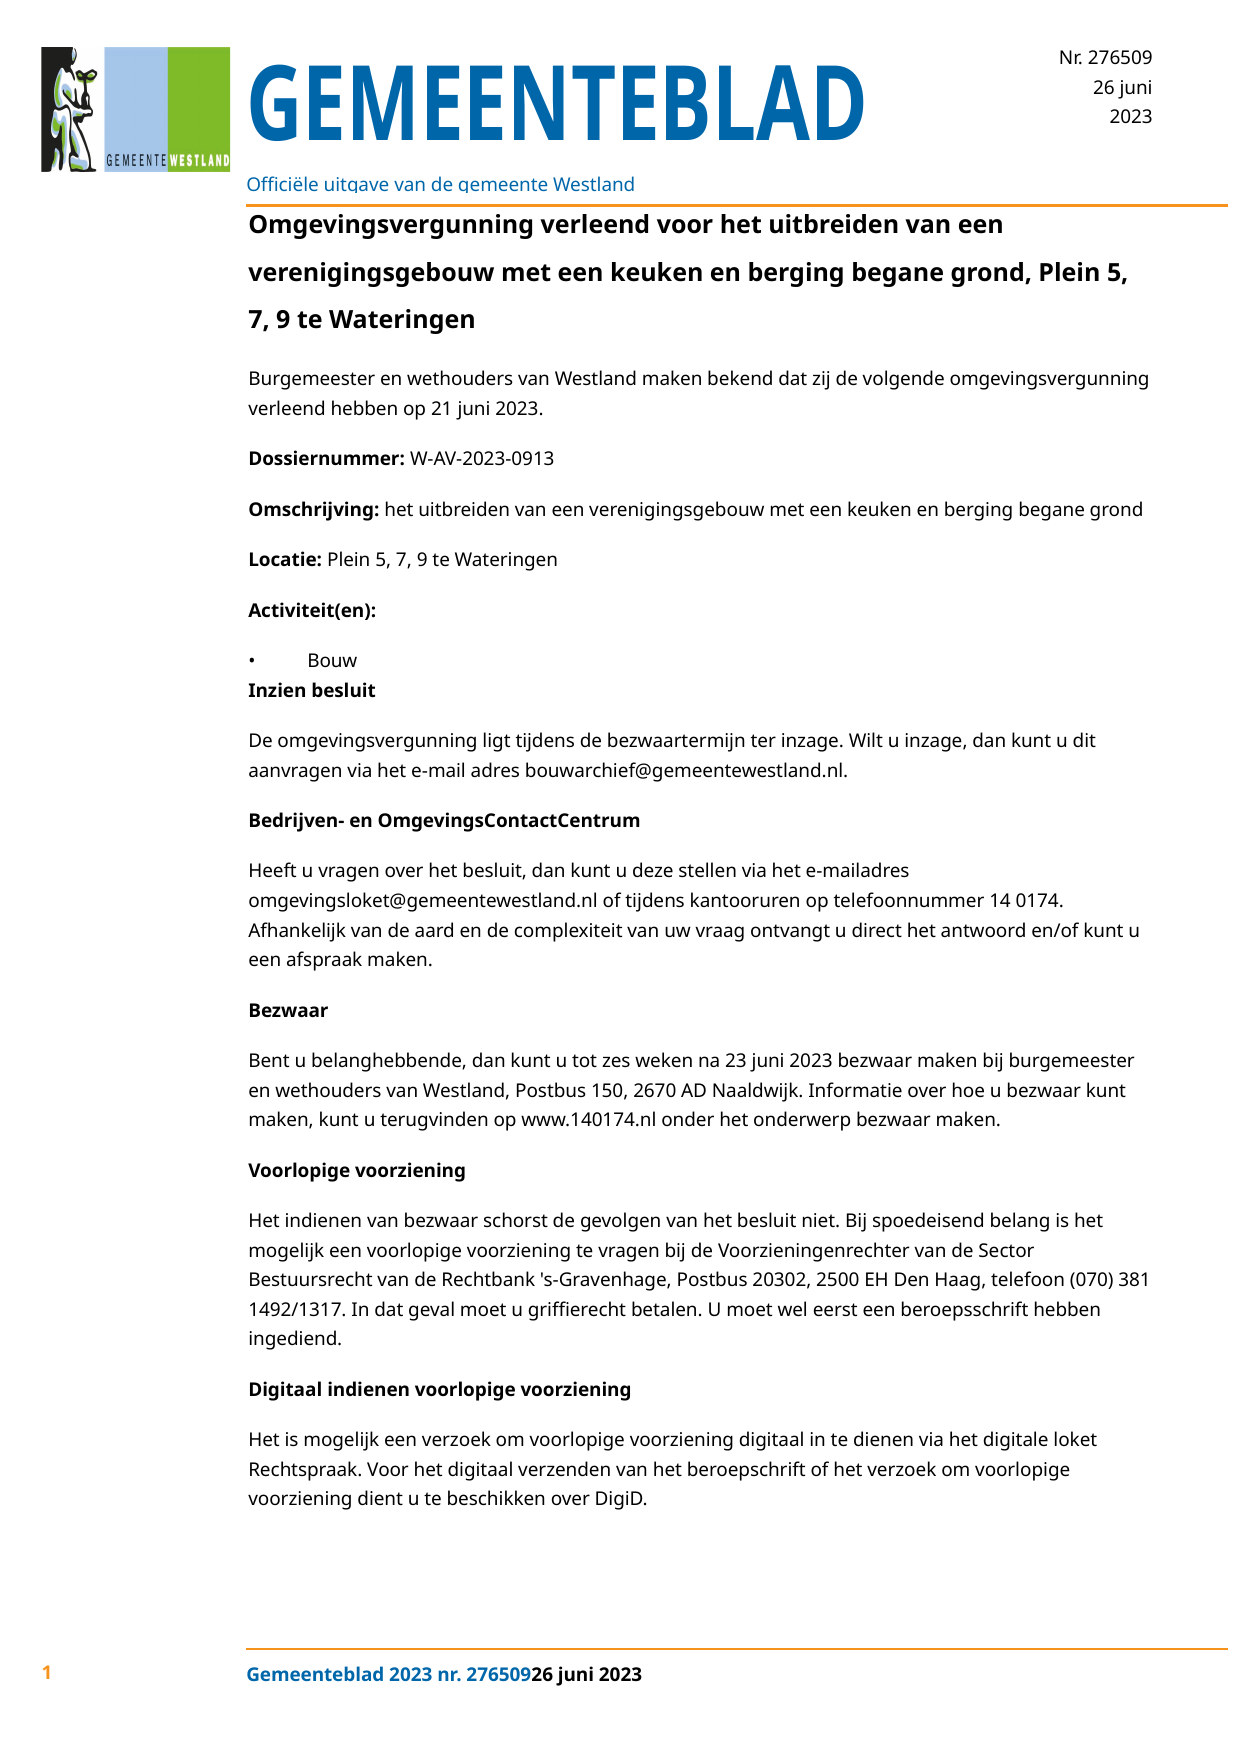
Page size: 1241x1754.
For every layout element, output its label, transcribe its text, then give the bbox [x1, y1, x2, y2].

text Het is mogelijk een verzoek om voorlopige voorziening digitaal in te dienen via het digitale loket Rechtspraak. Voor het digitaal verzenden van het beroepschrift of het verzoek om voorlopige voorziening dient u te beschikken over DigiD. [248, 1426, 1152, 1511]
picture [41, 47, 231, 172]
list Bouw [248, 647, 1152, 673]
text Omgevingsvergunning verleend voor het uitbreiden van een verenigingsgebouw met een keuken en berging begane grond, Plein 5, 7, 9 te Wateringen [248, 207, 1152, 336]
text Bent u belanghebbende, dan kunt u tot zes weken na 23 juni 2023 bezwaar maken bij burgemeester en wethouders van Westland, Postbus 150, 2670 AD Naaldwijk. Informatie over hoe u bezwaar kunt maken, kunt u terugvinden op www.140174.nl onder het onderwerp bezwaar maken. [248, 1047, 1152, 1132]
text Het indienen van bezwaar schorst de gevolgen van het besluit niet. Bij spoedeisend belang is het mogelijk een voorlopige voorziening te vragen bij de Voorzieningenrechter van de Sector Bestuursrecht van de Rechtbank 's-Gravenhage, Postbus 20302, 2500 EH Den Haag, telefoon (070) 381 1492/1317. In dat geval moet u griffierecht betalen. U moet wel eerst een beroepsschrift hebben ingediend. [248, 1207, 1152, 1351]
text Digitaal indienen voorlopige voorziening [248, 1376, 1152, 1402]
text Inzien besluit [248, 677, 1152, 702]
text De omgevingsvergunning ligt tijdens de bezwaartermijn ter inzage. Wilt u inzage, dan kunt u dit aanvragen via het e-mail adres bouwarchief@gemeentewestland.nl. [248, 727, 1152, 782]
text Omschrijving: het uitbreiden van een verenigingsgebouw met een keuken en berging begane grond [248, 496, 1152, 522]
text Voorlopige voorziening [248, 1157, 1152, 1182]
text Dossiernummer: W-AV-2023-0913 [248, 446, 1152, 471]
text Activiteit(en): [248, 597, 1152, 622]
text Heeft u vragen over het besluit, dan kunt u deze stellen via het e-mailadres omgevingsloket@gemeentewestland.nl of tijdens kantooruren op telefoonnummer 14 0174. Afhankelijk van de aard en de complexiteit van uw vraag ontvangt u direct het antwoord en/of kunt u een afspraak maken. [248, 858, 1152, 972]
text Bedrijven- en OmgevingsContactCentrum [248, 807, 1152, 833]
text Bezwaar [248, 997, 1152, 1022]
text Burgemeester en wethouders van Westland maken bekend dat zij de volgende omgevingsvergunning verleend hebben op 21 juni 2023. [248, 366, 1152, 421]
text Locatie: Plein 5, 7, 9 te Wateringen [248, 546, 1152, 572]
